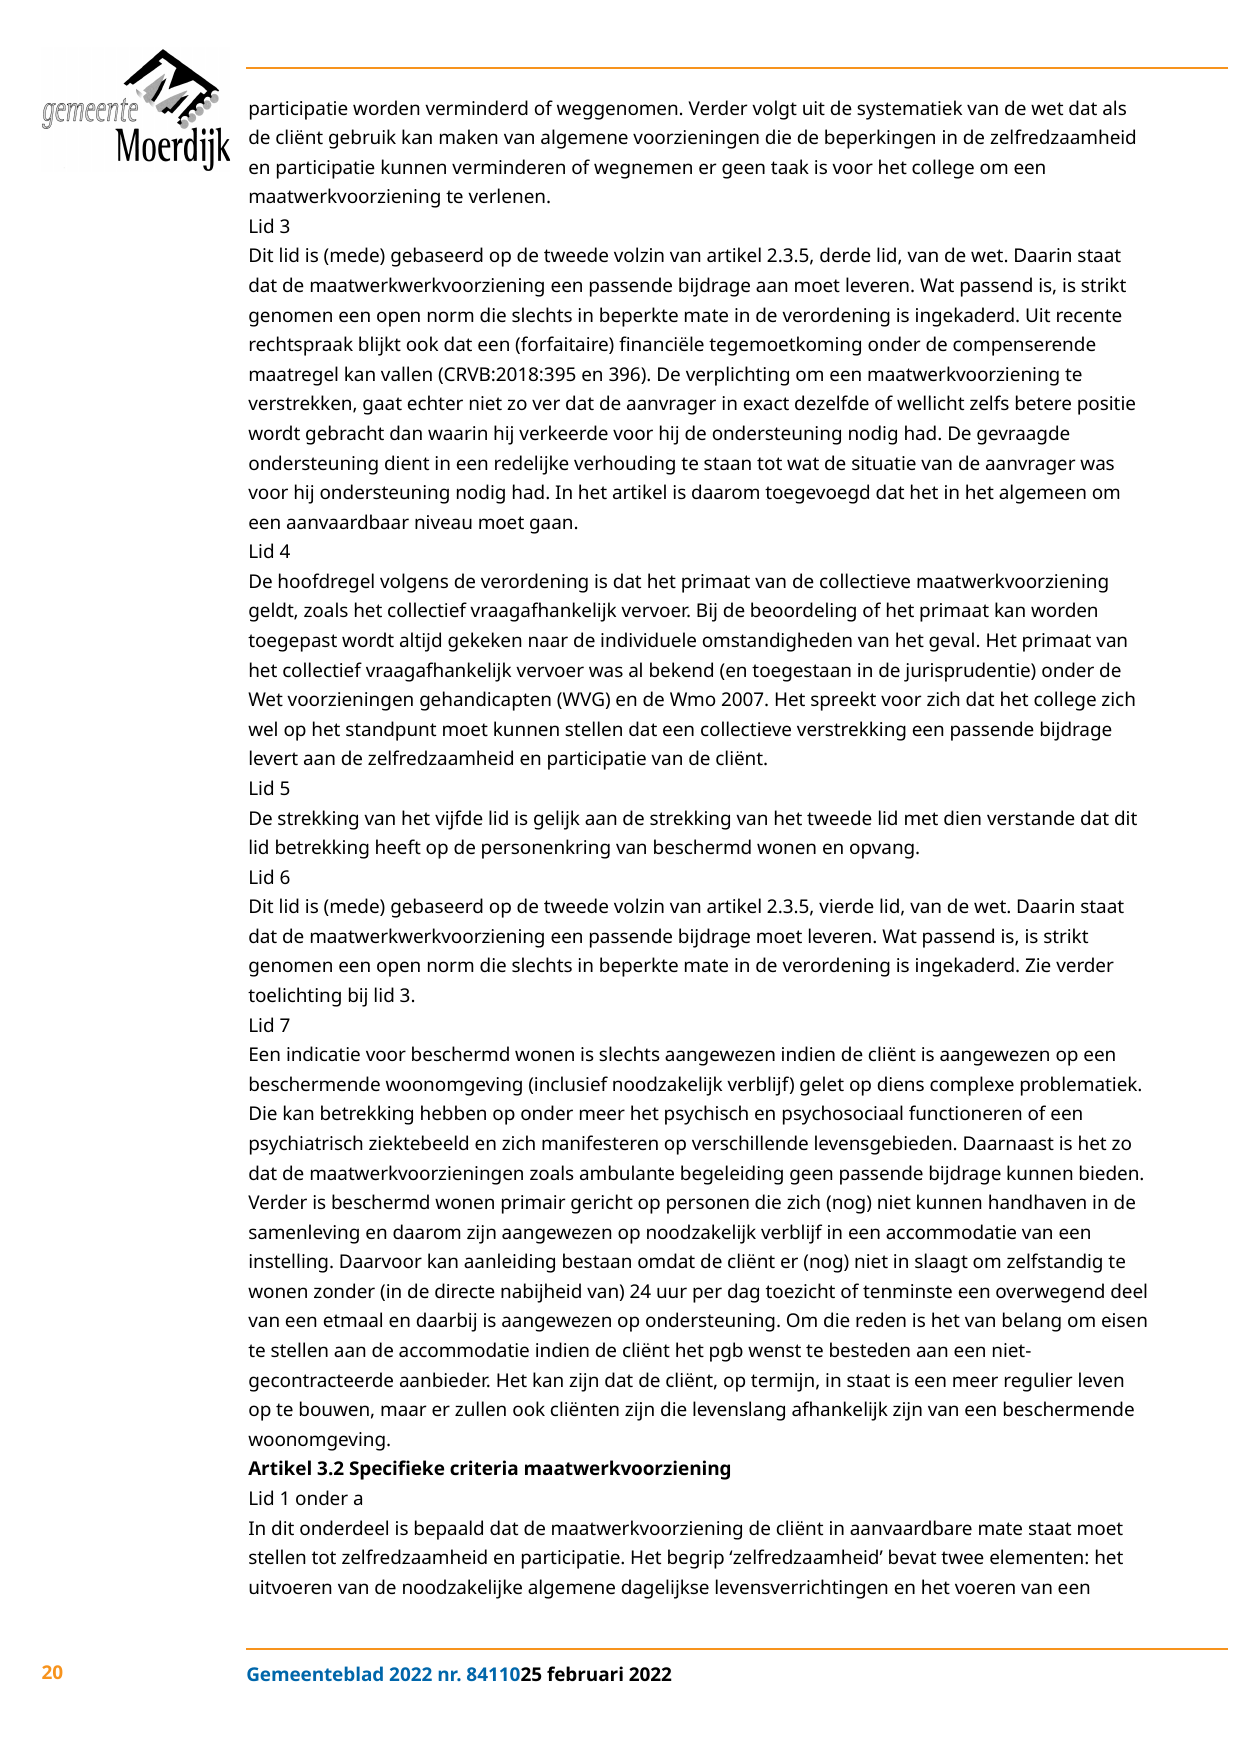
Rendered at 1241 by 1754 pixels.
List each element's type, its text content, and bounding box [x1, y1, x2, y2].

text In dit onderdeel is bepaald dat de maatwerkvoorziening de cliënt in aanvaardbare mate staat moet stellen tot zelfredzaamheid en participatie. Het begrip ‘zelfredzaamheid’ bevat twee elementen: het uitvoeren van de noodzakelijke algemene dagelijkse levensverrichtingen en het voeren van een [248, 1515, 1152, 1600]
text Lid 6 [248, 864, 1152, 890]
text Lid 1 onder a [248, 1485, 1152, 1511]
text Dit lid is (mede) gebaseerd op de tweede volzin van artikel 2.3.5, vierde lid, van de wet. Daarin staat dat de maatwerkwerkvoorziening een passende bijdrage moet leveren. Wat passend is, is strikt genomen een open norm die slechts in beperkte mate in de verordening is ingekaderd. Zie verder toelichting bij lid 3. [248, 893, 1152, 1008]
text De strekking van het vijfde lid is gelijk aan de strekking van het tweede lid met dien verstande dat dit lid betrekking heeft op de personenkring van beschermd wonen en opvang. [248, 805, 1152, 860]
text participatie worden verminderd of weggenomen. Verder volgt uit de systematiek van de wet dat als de cliënt gebruik kan maken van algemene voorzieningen die de beperkingen in de zelfredzaamheid en participatie kunnen verminderen of wegnemen er geen taak is voor het college om een maatwerkvoorziening te verlenen. [248, 95, 1152, 209]
text Dit lid is (mede) gebaseerd op de tweede volzin van artikel 2.3.5, derde lid, van de wet. Daarin staat dat de maatwerkwerkvoorziening een passende bijdrage aan moet leveren. Wat passend is, is strikt genomen een open norm die slechts in beperkte mate in de verordening is ingekaderd. Uit recente rechtspraak blijkt ook dat een (forfaitaire) financiële tegemoetkoming onder de compenserende maatregel kan vallen (CRVB:2018:395 en 396). De verplichting om een maatwerkvoorziening te verstrekken, gaat echter niet zo ver dat de aanvrager in exact dezelfde of wellicht zelfs betere positie wordt gebracht dan waarin hij verkeerde voor hij de ondersteuning nodig had. De gevraagde ondersteuning dient in een redelijke verhouding te staan tot wat de situatie van de aanvrager was voor hij ondersteuning nodig had. In het artikel is daarom toegevoegd dat het in het algemeen om een aanvaardbaar niveau moet gaan. [248, 243, 1152, 535]
text Lid 5 [248, 775, 1152, 801]
text De hoofdregel volgens de verordening is dat het primaat van de collectieve maatwerkvoorziening geldt, zoals het collectief vraagafhankelijk vervoer. Bij de beoordeling of het primaat kan worden toegepast wordt altijd gekeken naar de individuele omstandigheden van het geval. Het primaat van het collectief vraagafhankelijk vervoer was al bekend (en toegestaan in de jurisprudentie) onder de Wet voorzieningen gehandicapten (WVG) en de Wmo 2007. Het spreekt voor zich dat het college zich wel op het standpunt moet kunnen stellen dat een collectieve verstrekking een passende bijdrage levert aan de zelfredzaamheid en participatie van de cliënt. [248, 568, 1152, 771]
picture [41, 47, 231, 172]
text Lid 7 [248, 1012, 1152, 1038]
text Lid 3 [248, 213, 1152, 239]
text Een indicatie voor beschermd wonen is slechts aangewezen indien de cliënt is aangewezen op een beschermende woonomgeving (inclusief noodzakelijk verblijf) gelet op diens complexe problematiek. Die kan betrekking hebben op onder meer het psychisch en psychosociaal functioneren of een psychiatrisch ziektebeeld en zich manifesteren op verschillende levensgebieden. Daarnaast is het zo dat de maatwerkvoorzieningen zoals ambulante begeleiding geen passende bijdrage kunnen bieden. Verder is beschermd wonen primair gericht op personen die zich (nog) niet kunnen handhaven in de samenleving en daarom zijn aangewezen op noodzakelijk verblijf in een accommodatie van een instelling. Daarvoor kan aanleiding bestaan omdat de cliënt er (nog) niet in slaagt om zelfstandig te wonen zonder (in de directe nabijheid van) 24 uur per dag toezicht of tenminste een overwegend deel van een etmaal en daarbij is aangewezen op ondersteuning. Om die reden is het van belang om eisen te stellen aan de accommodatie indien de cliënt het pgb wenst te besteden aan een niet-gecontracteerde aanbieder. Het kan zijn dat de cliënt, op termijn, in staat is een meer regulier leven op te bouwen, maar er zullen ook cliënten zijn die levenslang afhankelijk zijn van een beschermende woonomgeving. [248, 1041, 1152, 1452]
text Lid 4 [248, 538, 1152, 564]
text Artikel 3.2 Specifieke criteria maatwerkvoorziening [248, 1456, 1152, 1481]
